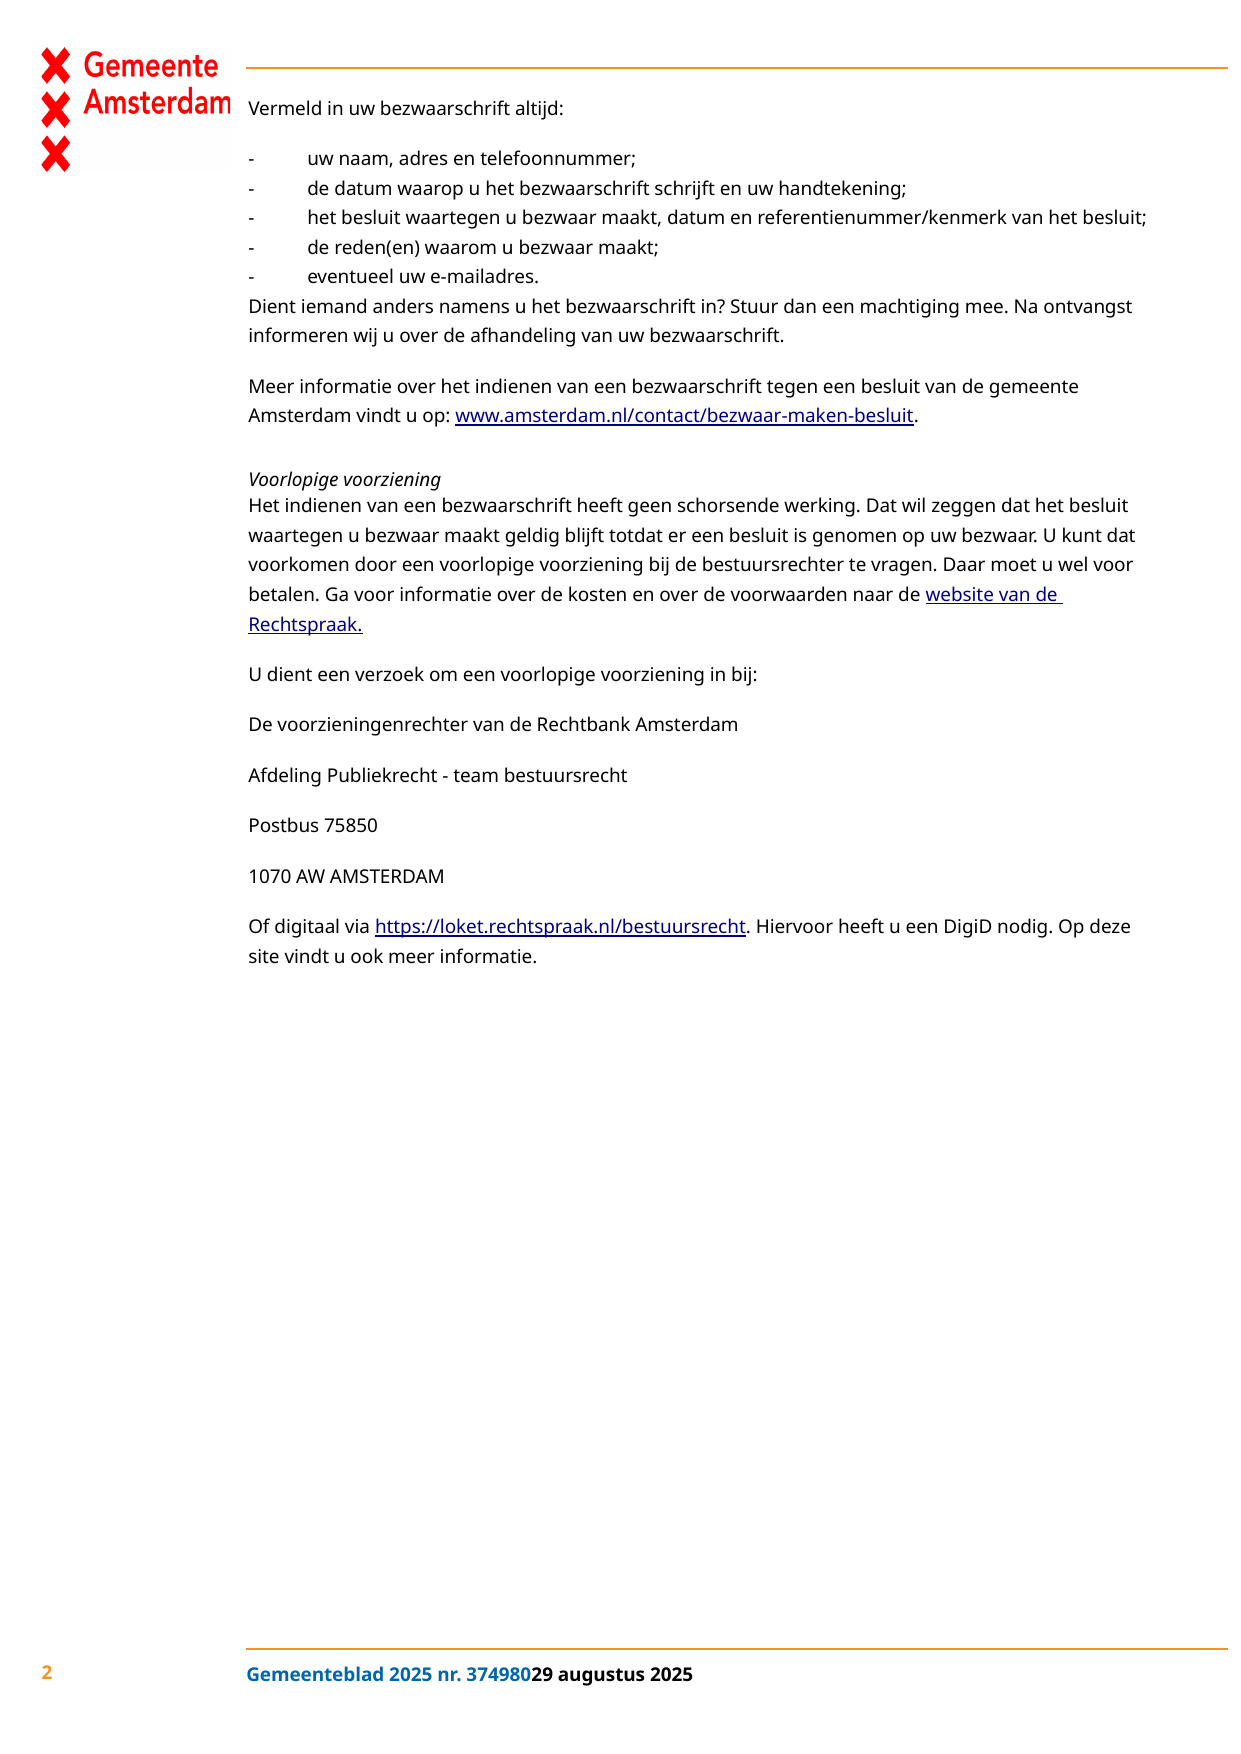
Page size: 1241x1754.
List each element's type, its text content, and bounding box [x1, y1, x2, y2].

list de datum waarop u het bezwaarschrift schrijft en uw handtekening; [248, 175, 1152, 201]
list uw naam, adres en telefoonnummer; [248, 145, 1152, 171]
text Het indienen van een bezwaarschrift heeft geen schorsende werking. Dat wil zeggen dat het besluit waartegen u bezwaar maakt geldig blijft totdat er een besluit is genomen op uw bezwaar. U kunt dat voorkomen door een voorlopige voorziening bij de bestuursrechter te vragen. Daar moet u wel voor betalen. Ga voor informatie over de kosten en over de voorwaarden naar de website van de Rechtspraak. [248, 492, 1152, 636]
text Of digitaal via https://loket.rechtspraak.nl/bestuursrecht. Hiervoor heeft u een DigiD nodig. Op deze site vindt u ook meer informatie. [248, 913, 1152, 968]
text 1070 AW AMSTERDAM [248, 863, 1152, 888]
picture [41, 47, 231, 172]
text Meer informatie over het indienen van een bezwaarschrift tegen een besluit van de gemeente Amsterdam vindt u op: www.amsterdam.nl/contact/bezwaar-maken-besluit. [248, 373, 1152, 428]
text Postbus 75850 [248, 812, 1152, 838]
list de reden(en) waarom u bezwaar maakt; [248, 234, 1152, 260]
text Voorlopige voorziening [248, 467, 1152, 492]
text Vermeld in uw bezwaarschrift altijd: [248, 95, 1152, 121]
text Afdeling Publiekrecht - team bestuursrecht [248, 762, 1152, 788]
text Dient iemand anders namens u het bezwaarschrift in? Stuur dan een machtiging mee. Na ontvangst informeren wij u over de afhandeling van uw bezwaarschrift. [248, 293, 1152, 348]
text U dient een verzoek om een voorlopige voorziening in bij: [248, 661, 1152, 687]
text De voorzieningenrechter van de Rechtbank Amsterdam [248, 712, 1152, 737]
list het besluit waartegen u bezwaar maakt, datum en referentienummer/kenmerk van het besluit; [248, 204, 1152, 230]
list eventueel uw e-mailadres. [248, 263, 1152, 289]
